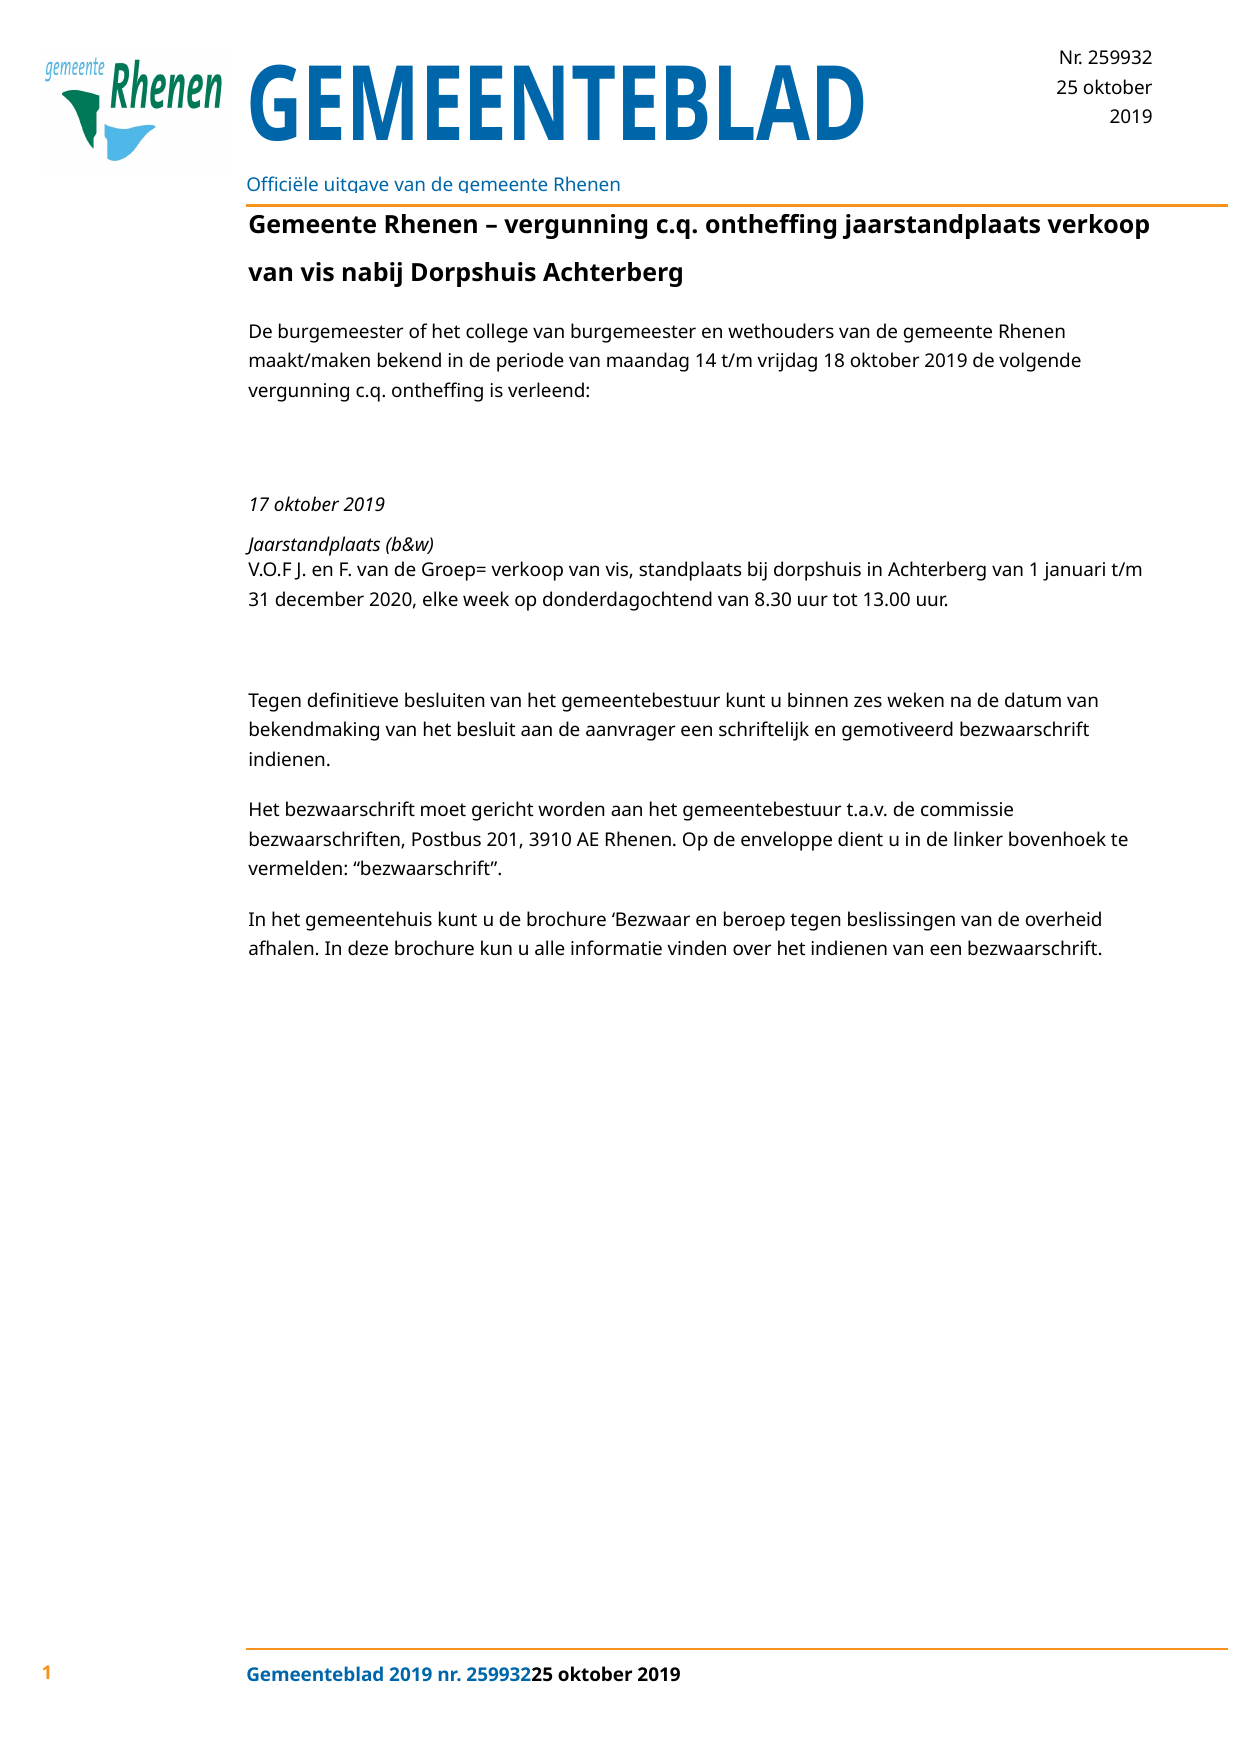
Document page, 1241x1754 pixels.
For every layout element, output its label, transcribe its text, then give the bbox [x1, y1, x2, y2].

picture [41, 47, 231, 172]
text Gemeente Rhenen – vergunning c.q. ontheffing jaarstandplaats verkoop van vis nabij Dorpshuis Achterberg [248, 207, 1152, 288]
text Het bezwaarschrift moet gericht worden aan het gemeentebestuur t.a.v. de commissie bezwaarschriften, Postbus 201, 3910 AE Rhenen. Op de enveloppe dient u in de linker bovenhoek te vermelden: “bezwaarschrift”. [248, 796, 1152, 881]
text De burgemeester of het college van burgemeester en wethouders van de gemeente Rhenen maakt/maken bekend in de periode van maandag 14 t/m vrijdag 18 oktober 2019 de volgende vergunning c.q. ontheffing is verleend: [248, 318, 1152, 403]
text V.O.F J. en F. van de Groep= verkoop van vis, standplaats bij dorpshuis in Achterberg van 1 januari t/m 31 december 2020, elke week op donderdagochtend van 8.30 uur tot 13.00 uur. [248, 556, 1152, 612]
text In het gemeentehuis kunt u de brochure ‘Bezwaar en beroep tegen beslissingen van de overheid afhalen. In deze brochure kun u alle informatie vinden over het indienen van een bezwaarschrift. [248, 906, 1152, 961]
text Tegen definitieve besluiten van het gemeentebestuur kunt u binnen zes weken na de datum van bekendmaking van het besluit aan de aanvrager een schriftelijk en gemotiveerd bezwaarschrift indienen. [248, 687, 1152, 772]
text Jaarstandplaats (b&w) [248, 531, 1152, 556]
text 17 oktober 2019 [248, 491, 1152, 517]
